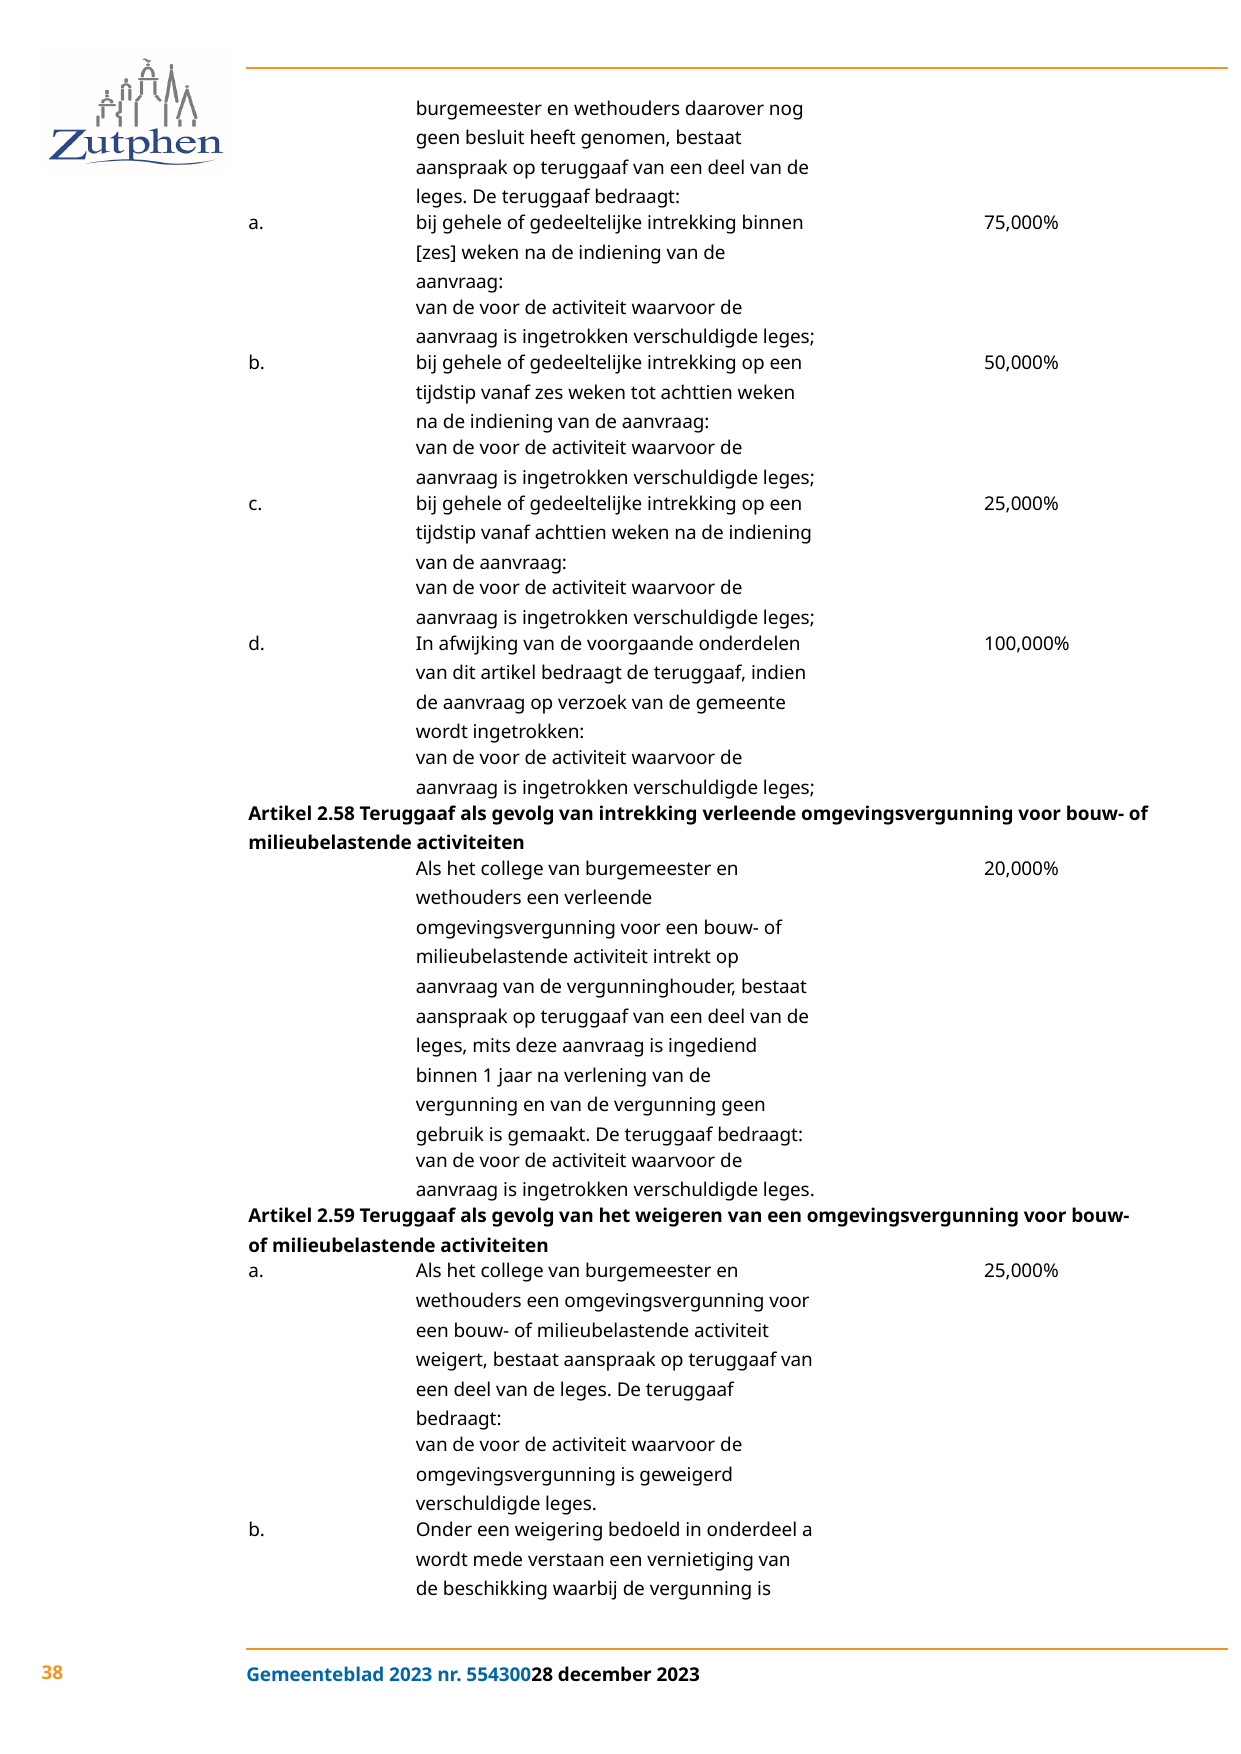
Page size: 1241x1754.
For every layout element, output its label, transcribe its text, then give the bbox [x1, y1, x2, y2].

table_cell [816, 294, 984, 349]
table_cell [816, 490, 984, 574]
table_cell [816, 1431, 984, 1516]
table_cell [248, 434, 416, 490]
picture [41, 47, 231, 172]
table_cell [984, 95, 1152, 209]
table_cell [816, 209, 984, 294]
table_cell [816, 744, 984, 800]
table_cell 75,000% [984, 209, 1152, 294]
table_cell van de voor de activiteit waarvoor de omgevingsvergunning is geweigerd verschuldigde leges. [416, 1431, 816, 1516]
table_cell b. [248, 350, 416, 434]
table_cell [248, 294, 416, 349]
table_cell burgemeester en wethouders daarover nog geen besluit heeft genomen, bestaat aanspraak op teruggaaf van een deel van de leges. De teruggaaf bedraagt: [416, 95, 816, 209]
table_cell van de voor de activiteit waarvoor de aanvraag is ingetrokken verschuldigde leges. [416, 1147, 816, 1202]
table_cell bij gehele of gedeeltelijke intrekking op een tijdstip vanaf zes weken tot achttien weken na de indiening van de aanvraag: [416, 350, 816, 434]
table_cell Artikel 2.59 Teruggaaf als gevolg van het weigeren van een omgevingsvergunning voor bouw- of milieubelastende activiteiten [248, 1202, 1152, 1258]
table_cell [984, 294, 1152, 349]
table_cell 100,000% [984, 630, 1152, 744]
table_cell [248, 575, 416, 630]
table_cell bij gehele of gedeeltelijke intrekking binnen [zes] weken na de indiening van de aanvraag: [416, 209, 816, 294]
table_cell 25,000% [984, 490, 1152, 574]
table_cell [248, 1147, 416, 1202]
table_cell [816, 95, 984, 209]
table_cell [984, 434, 1152, 490]
table_cell [248, 1431, 416, 1516]
table_cell Als het college van burgemeester en wethouders een verleende omgevingsvergunning voor een bouw- of milieubelastende activiteit intrekt op aanvraag van de vergunninghouder, bestaat aanspraak op teruggaaf van een deel van de leges, mits deze aanvraag is ingediend binnen 1 jaar na verlening van de vergunning en van de vergunning geen gebruik is gemaakt. De teruggaaf bedraagt: [416, 855, 816, 1147]
table_cell [984, 1516, 1152, 1601]
table_cell [816, 350, 984, 434]
table_cell b. [248, 1516, 416, 1601]
table_cell Onder een weigering bedoeld in onderdeel a wordt mede verstaan een vernietiging van de beschikking waarbij de vergunning is [416, 1516, 816, 1601]
table_cell [248, 744, 416, 800]
table_cell [816, 630, 984, 744]
table_cell 25,000% [984, 1258, 1152, 1431]
table_cell [816, 575, 984, 630]
table_cell a. [248, 1258, 416, 1431]
table_cell bij gehele of gedeeltelijke intrekking op een tijdstip vanaf achttien weken na de indiening van de aanvraag: [416, 490, 816, 574]
table_cell d. [248, 630, 416, 744]
table_cell [984, 575, 1152, 630]
table_cell van de voor de activiteit waarvoor de aanvraag is ingetrokken verschuldigde leges; [416, 294, 816, 349]
table_cell [984, 1147, 1152, 1202]
table_cell Artikel 2.58 Teruggaaf als gevolg van intrekking verleende omgevingsvergunning voor bouw- of milieubelastende activiteiten [248, 800, 1152, 855]
table_cell van de voor de activiteit waarvoor de aanvraag is ingetrokken verschuldigde leges; [416, 575, 816, 630]
table_cell van de voor de activiteit waarvoor de aanvraag is ingetrokken verschuldigde leges; [416, 434, 816, 490]
table_cell [816, 1516, 984, 1601]
table_cell [816, 1147, 984, 1202]
table_cell c. [248, 490, 416, 574]
table_cell [816, 1258, 984, 1431]
table_cell van de voor de activiteit waarvoor de aanvraag is ingetrokken verschuldigde leges; [416, 744, 816, 800]
table_cell [248, 855, 416, 1147]
table_cell [816, 855, 984, 1147]
table_cell [984, 744, 1152, 800]
table_cell [984, 1431, 1152, 1516]
table_cell 50,000% [984, 350, 1152, 434]
table_cell Als het college van burgemeester en wethouders een omgevingsvergunning voor een bouw- of milieubelastende activiteit weigert, bestaat aanspraak op teruggaaf van een deel van de leges. De teruggaaf bedraagt: [416, 1258, 816, 1431]
table_cell In afwijking van de voorgaande onderdelen van dit artikel bedraagt de teruggaaf, indien de aanvraag op verzoek van de gemeente wordt ingetrokken: [416, 630, 816, 744]
table_cell a. [248, 209, 416, 294]
table_cell 20,000% [984, 855, 1152, 1147]
table_cell [816, 434, 984, 490]
table_cell [248, 95, 416, 209]
